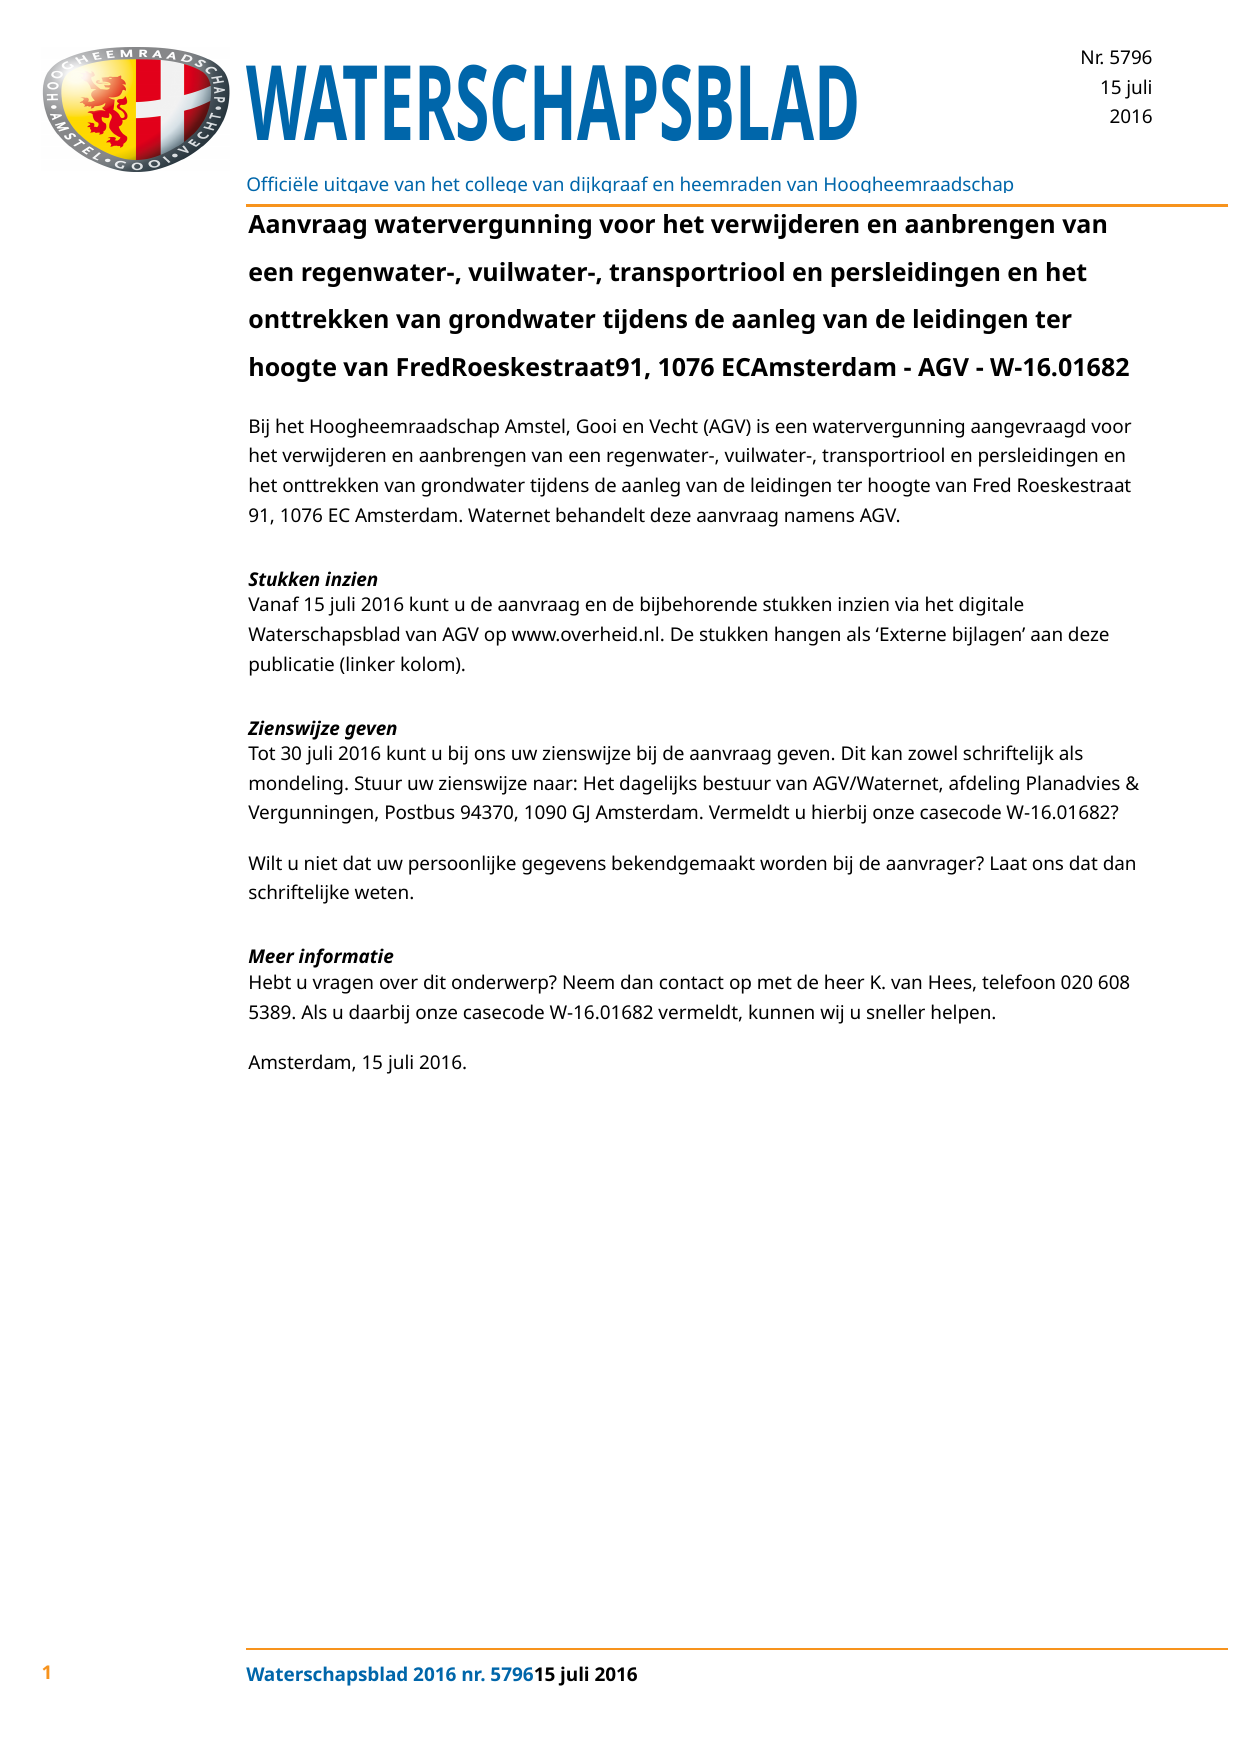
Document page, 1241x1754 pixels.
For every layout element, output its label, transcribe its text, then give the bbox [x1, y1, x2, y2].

text Hebt u vragen over dit onderwerp? Neem dan contact op met de heer K. van Hees, telefoon 020 608 5389. Als u daarbij onze casecode W-16.01682 vermeldt, kunnen wij u sneller helpen. [248, 969, 1152, 1024]
text Zienswijze geven [248, 715, 1152, 740]
text Tot 30 juli 2016 kunt u bij ons uw zienswijze bij de aanvraag geven. Dit kan zowel schriftelijk als mondeling. Stuur uw zienswijze naar: Het dagelijks bestuur van AGV/Waternet, afdeling Planadvies & Vergunningen, Postbus 94370, 1090 GJ Amsterdam. Vermeldt u hierbij onze casecode W-16.01682? [248, 740, 1152, 825]
text Bij het Hoogheemraadschap Amstel, Gooi en Vecht (AGV) is een watervergunning aangevraagd voor het verwijderen en aanbrengen van een regenwater-, vuilwater-, transportriool en persleidingen en het onttrekken van grondwater tijdens de aanleg van de leidingen ter hoogte van Fred Roeskestraat 91, 1076 EC Amsterdam. Waternet behandelt deze aanvraag namens AGV. [248, 413, 1152, 528]
text Stukken inzien [248, 566, 1152, 592]
text Meer informatie [248, 943, 1152, 969]
picture [41, 47, 231, 172]
text Wilt u niet dat uw persoonlijke gegevens bekendgemaakt worden bij de aanvrager? Laat ons dat dan schriftelijke weten. [248, 850, 1152, 905]
text Aanvraag watervergunning voor het verwijderen en aanbrengen van een regenwater-, vuilwater-, transportriool en persleidingen en het onttrekken van grondwater tijdens de aanleg van de leidingen ter hoogte van FredRoeskestraat91, 1076 ECAmsterdam - AGV - W-16.01682 [248, 207, 1152, 384]
text Amsterdam, 15 juli 2016. [248, 1049, 1152, 1075]
text Vanaf 15 juli 2016 kunt u de aanvraag en de bijbehorende stukken inzien via het digitale Waterschapsblad van AGV op www.overheid.nl. De stukken hangen als ‘Externe bijlagen’ aan deze publicatie (linker kolom). [248, 592, 1152, 676]
